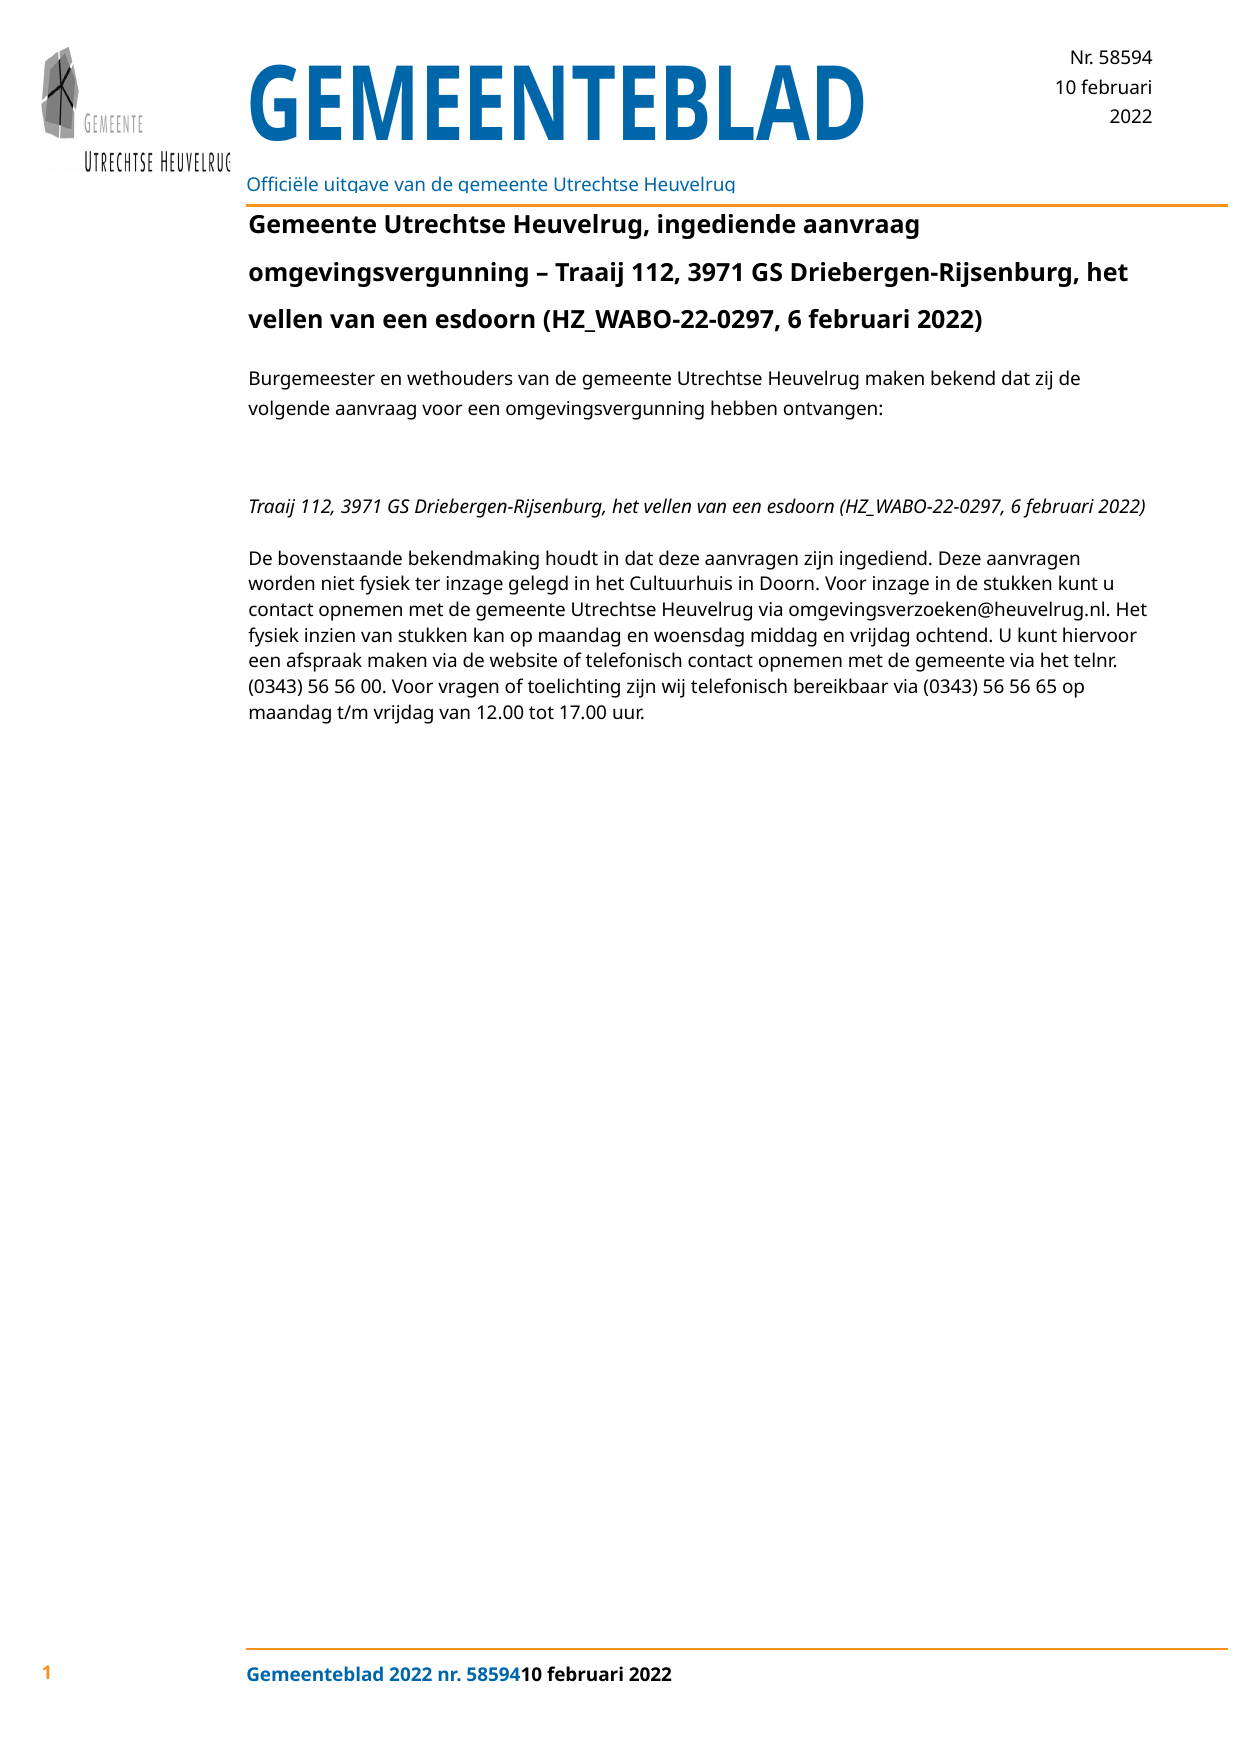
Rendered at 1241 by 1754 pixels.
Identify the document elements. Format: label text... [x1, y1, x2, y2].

text De bovenstaande bekendmaking houdt in dat deze aanvragen zijn ingediend. Deze aanvragen worden niet fysiek ter inzage gelegd in het Cultuurhuis in Doorn. Voor inzage in de stukken kunt u contact opnemen met de gemeente Utrechtse Heuvelrug via omgevingsverzoeken@heuvelrug.nl. Het fysiek inzien van stukken kan op maandag en woensdag middag en vrijdag ochtend. U kunt hiervoor een afspraak maken via de website of telefonisch contact opnemen met de gemeente via het telnr. (0343) 56 56 00. Voor vragen of toelichting zijn wij telefonisch bereikbaar via (0343) 56 56 65 op maandag t/m vrijdag van 12.00 tot 17.00 uur. [248, 545, 1152, 725]
text Gemeente Utrechtse Heuvelrug, ingediende aanvraag omgevingsvergunning – Traaij 112, 3971 GS Driebergen-Rijsenburg, het vellen van een esdoorn (HZ_WABO-22-0297, 6 februari 2022) [248, 207, 1152, 336]
picture [41, 47, 231, 172]
text Traaij 112, 3971 GS Driebergen-Rijsenburg, het vellen van een esdoorn (HZ_WABO-22-0297, 6 februari 2022) [248, 493, 1152, 519]
text Burgemeester en wethouders van de gemeente Utrechtse Heuvelrug maken bekend dat zij de volgende aanvraag voor een omgevingsvergunning hebben ontvangen: [248, 366, 1152, 421]
